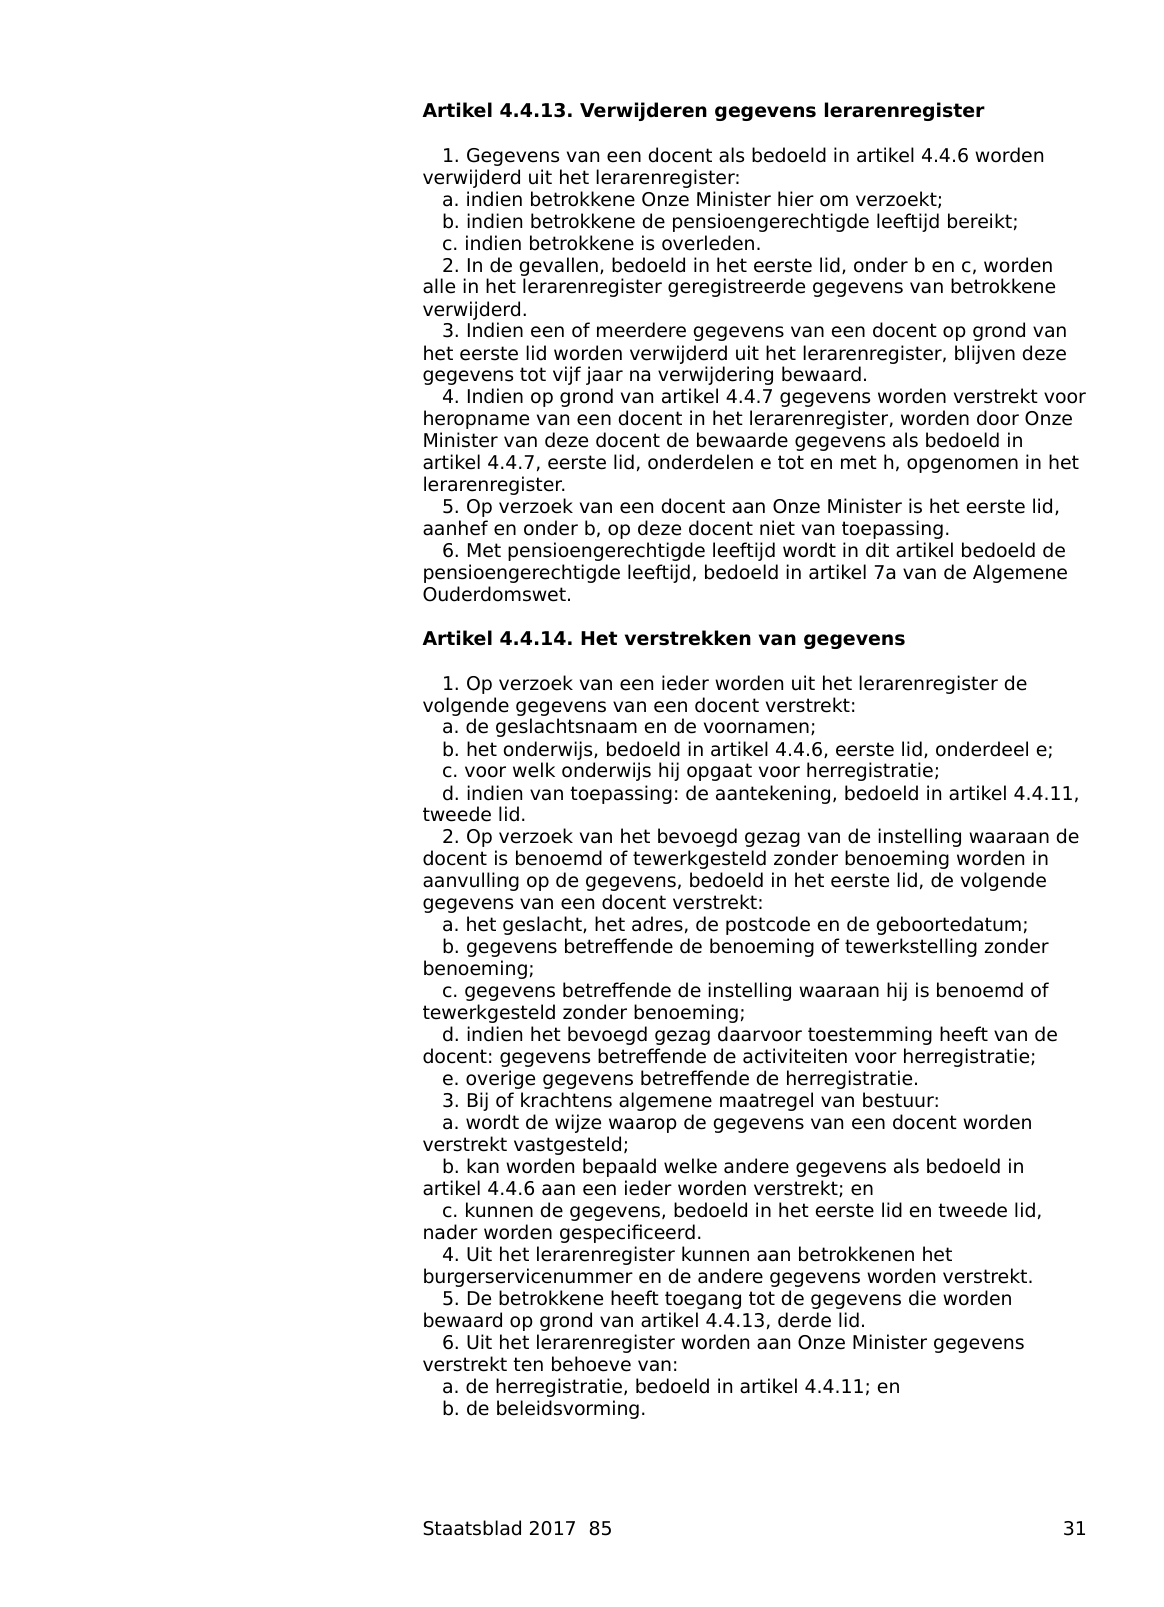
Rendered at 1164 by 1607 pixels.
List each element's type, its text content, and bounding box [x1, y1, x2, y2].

text 5. Op verzoek van een docent aan Onze Minister is het eerste lid, aanhef en onder b, op deze docent niet van toepassing. [422, 496, 1087, 540]
subtitle Artikel 4.4.14. Het verstrekken van gegevens [422, 628, 1087, 650]
text d. indien het bevoegd gezag daarvoor toestemming heeft van de docent: gegevens betreffende de activiteiten voor herregistratie; [422, 1024, 1087, 1068]
text c. voor welk onderwijs hij opgaat voor herregistratie; [422, 760, 1087, 782]
text 3. Indien een of meerdere gegevens van een docent op grond van het eerste lid worden verwijderd uit het lerarenregister, blijven deze gegevens tot vijf jaar na verwijdering bewaard. [422, 320, 1087, 386]
text 1. Op verzoek van een ieder worden uit het lerarenregister de volgende gegevens van een docent verstrekt: [422, 672, 1087, 716]
text 5. De betrokkene heeft toegang tot de gegevens die worden bewaard op grond van artikel 4.4.13, derde lid. [422, 1288, 1087, 1332]
text 3. Bij of krachtens algemene maatregel van bestuur: [422, 1090, 1087, 1112]
text b. het onderwijs, bedoeld in artikel 4.4.6, eerste lid, onderdeel e; [422, 738, 1087, 760]
text b. de beleidsvorming. [422, 1398, 1087, 1420]
text a. het geslacht, het adres, de postcode en de geboortedatum; [422, 914, 1087, 936]
text d. indien van toepassing: de aantekening, bedoeld in artikel 4.4.11, tweede lid. [422, 782, 1087, 826]
text c. indien betrokkene is overleden. [422, 232, 1087, 254]
text a. de herregistratie, bedoeld in artikel 4.4.11; en [422, 1376, 1087, 1398]
text 1. Gegevens van een docent als bedoeld in artikel 4.4.6 worden verwijderd uit het lerarenregister: [422, 144, 1087, 188]
text c. kunnen de gegevens, bedoeld in het eerste lid en tweede lid, nader worden gespecificeerd. [422, 1200, 1087, 1244]
text b. indien betrokkene de pensioengerechtigde leeftijd bereikt; [422, 211, 1087, 232]
text a. wordt de wijze waarop de gegevens van een docent worden verstrekt vastgesteld; [422, 1112, 1087, 1156]
text 6. Uit het lerarenregister worden aan Onze Minister gegevens verstrekt ten behoeve van: [422, 1332, 1087, 1376]
text 2. Op verzoek van het bevoegd gezag van de instelling waaraan de docent is benoemd of tewerkgesteld zonder benoeming worden in aanvulling op de gegevens, bedoeld in het eerste lid, de volgende gegevens van een docent verstrekt: [422, 826, 1087, 914]
text a. indien betrokkene Onze Minister hier om verzoekt; [422, 188, 1087, 211]
text e. overige gegevens betreffende de herregistratie. [422, 1068, 1087, 1090]
subtitle Artikel 4.4.13. Verwijderen gegevens lerarenregister [422, 100, 1087, 122]
text 2. In de gevallen, bedoeld in het eerste lid, onder b en c, worden alle in het lerarenregister geregistreerde gegevens van betrokkene verwijderd. [422, 254, 1087, 320]
text 4. Uit het lerarenregister kunnen aan betrokkenen het burgerservicenummer en de andere gegevens worden verstrekt. [422, 1244, 1087, 1288]
text 6. Met pensioengerechtigde leeftijd wordt in dit artikel bedoeld de pensioengerechtigde leeftijd, bedoeld in artikel 7a van de Algemene Ouderdomswet. [422, 540, 1087, 606]
text b. kan worden bepaald welke andere gegevens als bedoeld in artikel 4.4.6 aan een ieder worden verstrekt; en [422, 1156, 1087, 1200]
text c. gegevens betreffende de instelling waaraan hij is benoemd of tewerkgesteld zonder benoeming; [422, 980, 1087, 1024]
text a. de geslachtsnaam en de voornamen; [422, 716, 1087, 738]
text 4. Indien op grond van artikel 4.4.7 gegevens worden verstrekt voor heropname van een docent in het lerarenregister, worden door Onze Minister van deze docent de bewaarde gegevens als bedoeld in artikel 4.4.7, eerste lid, onderdelen e tot en met h, opgenomen in het lerarenregister. [422, 386, 1087, 496]
text b. gegevens betreffende de benoeming of tewerkstelling zonder benoeming; [422, 936, 1087, 980]
